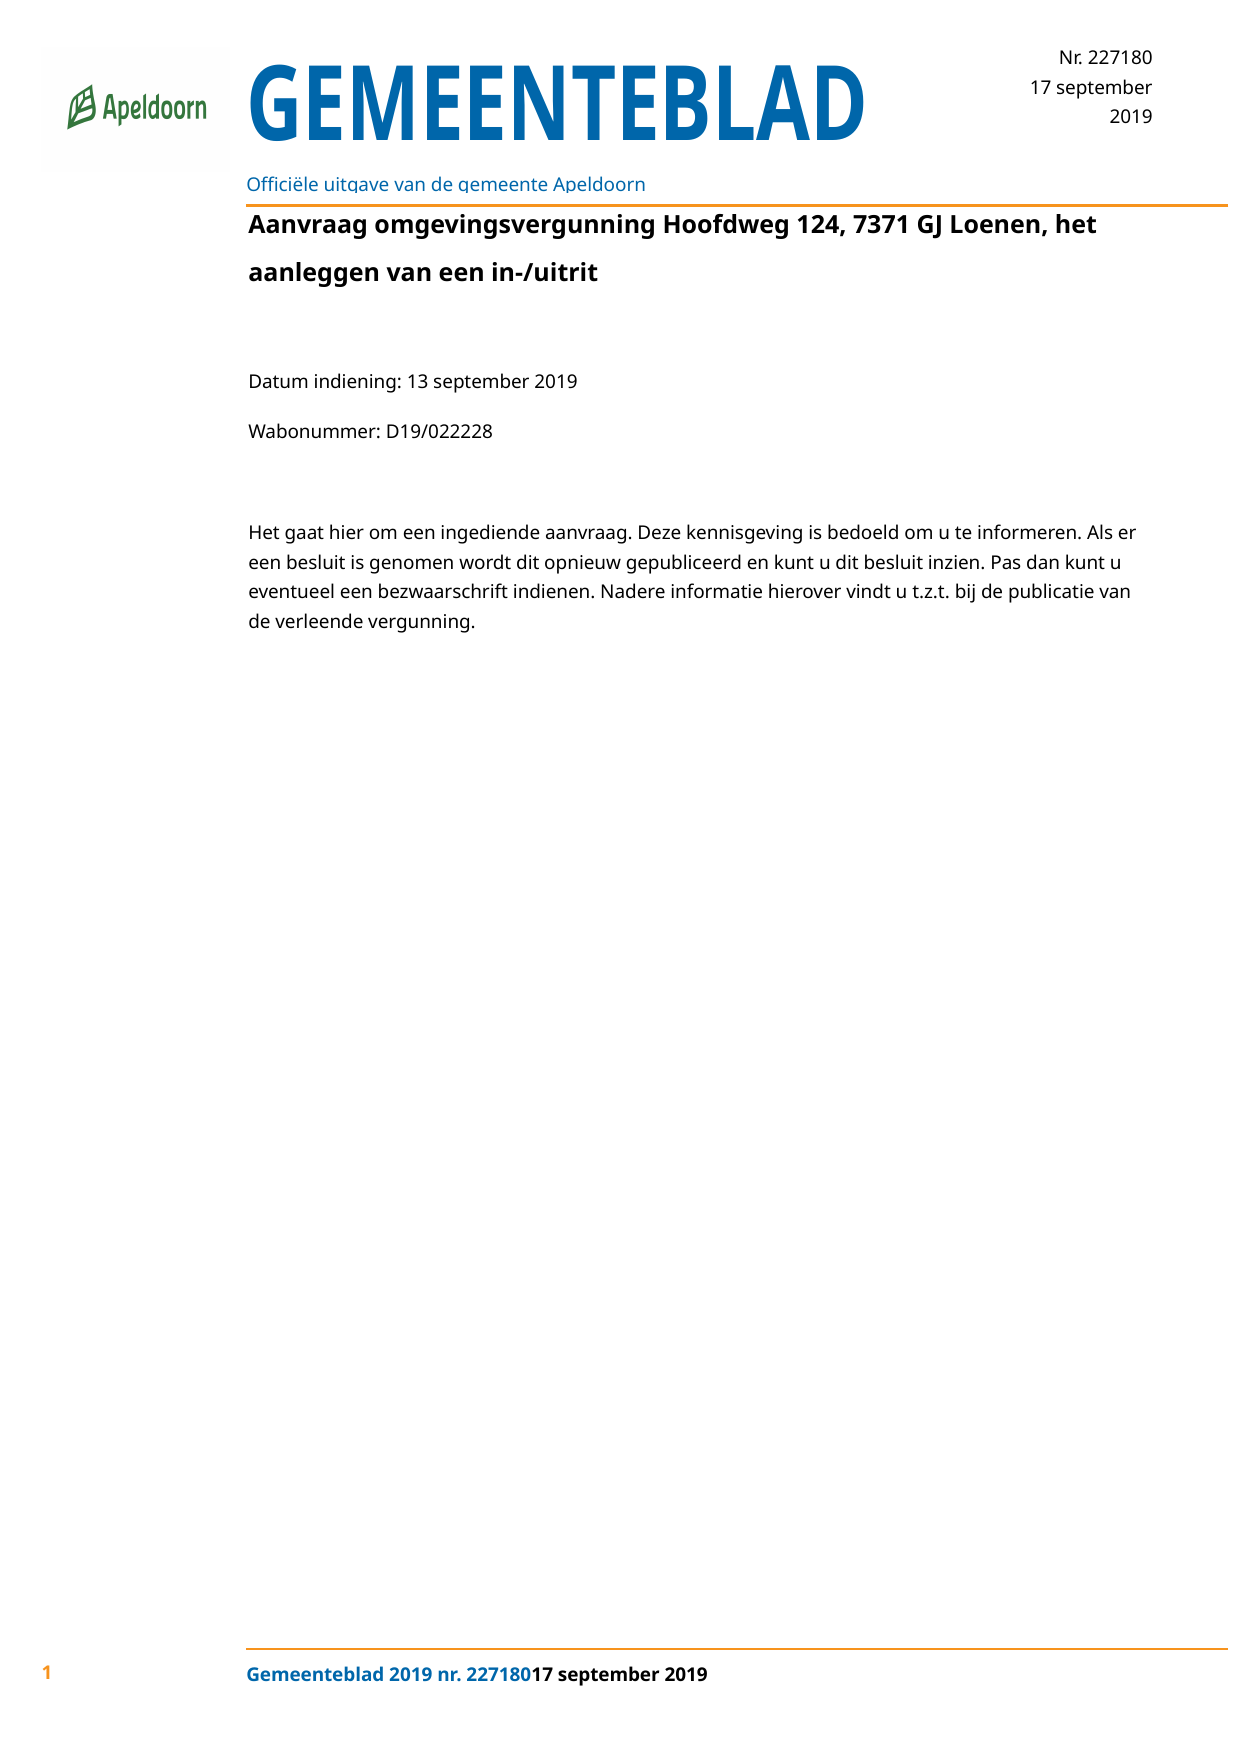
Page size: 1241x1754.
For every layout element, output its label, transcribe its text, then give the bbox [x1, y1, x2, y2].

picture [41, 47, 231, 172]
text Datum indiening: 13 september 2019 [248, 368, 1152, 394]
text Wabonummer: D19/022228 [248, 419, 1152, 444]
text Het gaat hier om een ingediende aanvraag. Deze kennisgeving is bedoeld om u te informeren. Als er een besluit is genomen wordt dit opnieuw gepubliceerd en kunt u dit besluit inzien. Pas dan kunt u eventueel een bezwaarschrift indienen. Nadere informatie hierover vindt u t.z.t. bij de publicatie van de verleende vergunning. [248, 519, 1152, 634]
text Aanvraag omgevingsvergunning Hoofdweg 124, 7371 GJ Loenen, het aanleggen van een in-/uitrit [248, 207, 1152, 288]
